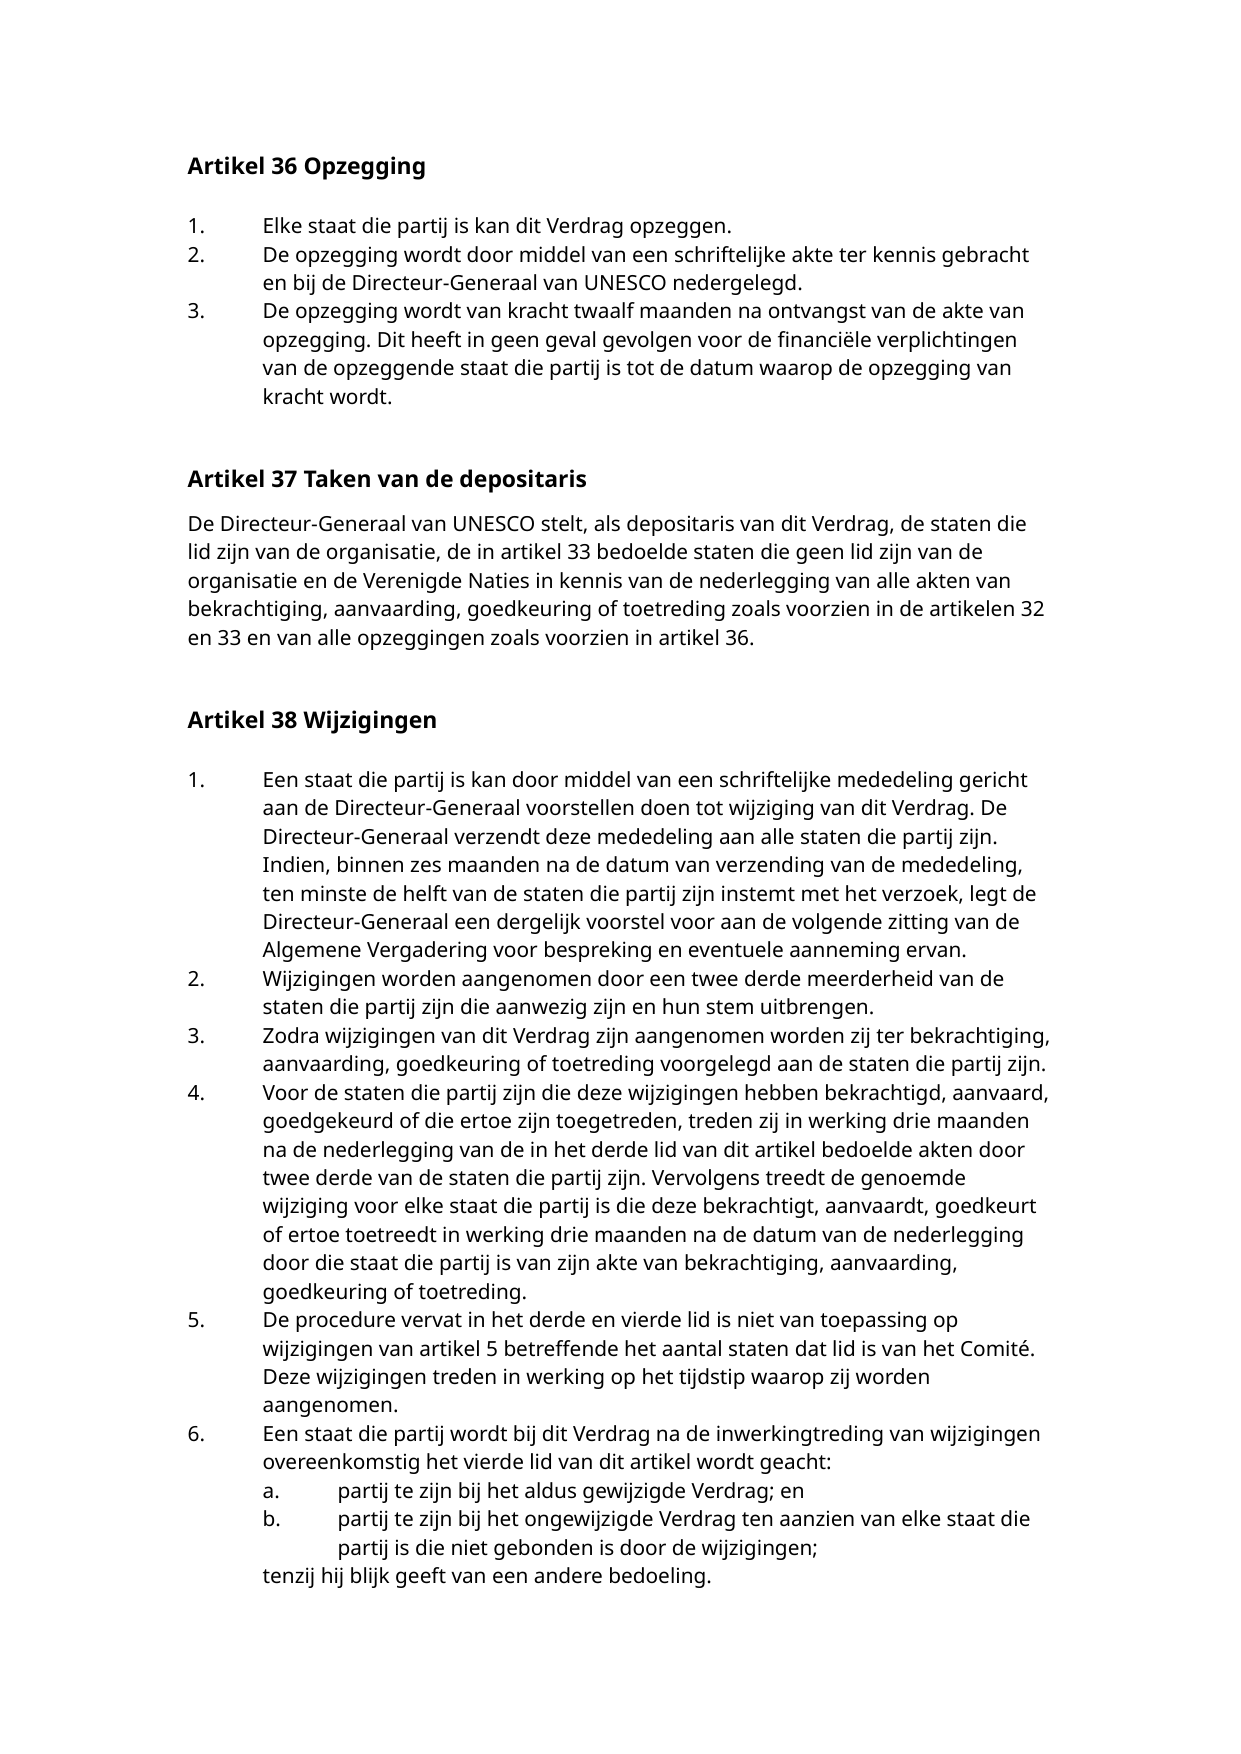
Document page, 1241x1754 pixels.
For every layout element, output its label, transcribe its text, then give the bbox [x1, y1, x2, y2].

subtitle Artikel 37 Taken van de depositaris [187, 463, 1053, 494]
subtitle Artikel 36 Opzegging [187, 150, 1053, 181]
list Zodra wijzigingen van dit Verdrag zijn aangenomen worden zij ter bekrachtiging, aanvaarding, goedkeuring of toetreding voorgelegd aan de staten die partij zijn. [187, 1021, 1053, 1078]
list tenzij hij blijk geeft van een andere bedoeling. [187, 1561, 1053, 1590]
subtitle Artikel 38 Wijzigingen [187, 704, 1053, 735]
list Elke staat die partij is kan dit Verdrag opzeggen. [187, 211, 1053, 240]
list Wijzigingen worden aangenomen door een twee derde meerderheid van de staten die partij zijn die aanwezig zijn en hun stem uitbrengen. [187, 964, 1053, 1021]
list Voor de staten die partij zijn die deze wijzigingen hebben bekrachtigd, aanvaard, goedgekeurd of die ertoe zijn toegetreden, treden zij in werking drie maanden na de nederlegging van de in het derde lid van dit artikel bedoelde akten door twee derde van de staten die partij zijn. Vervolgens treedt de genoemde wijziging voor elke staat die partij is die deze bekrachtigt, aanvaardt, goedkeurt of ertoe toetreedt in werking drie maanden na de datum van de nederlegging door die staat die partij is van zijn akte van bekrachtiging, aanvaarding, goedkeuring of toetreding. [187, 1078, 1053, 1305]
list partij te zijn bij het aldus gewijzigde Verdrag; en [262, 1476, 1053, 1504]
text De Directeur-Generaal van UNESCO stelt, als depositaris van dit Verdrag, de staten die lid zijn van de organisatie, de in artikel 33 bedoelde staten die geen lid zijn van de organisatie en de Verenigde Naties in kennis van de nederlegging van alle akten van bekrachtiging, aanvaarding, goedkeuring of toetreding zoals voorzien in de artikelen 32 en 33 en van alle opzeggingen zoals voorzien in artikel 36. [187, 509, 1053, 651]
list De opzegging wordt van kracht twaalf maanden na ontvangst van de akte van opzegging. Dit heeft in geen geval gevolgen voor de financiële verplichtingen van de opzeggende staat die partij is tot de datum waarop de opzegging van kracht wordt. [187, 297, 1053, 410]
list Een staat die partij wordt bij dit Verdrag na de inwerkingtreding van wijzigingen overeenkomstig het vierde lid van dit artikel wordt geacht: [187, 1419, 1053, 1476]
list De procedure vervat in het derde en vierde lid is niet van toepassing op wijzigingen van artikel 5 betreffende het aantal staten dat lid is van het Comité. Deze wijzigingen treden in werking op het tijdstip waarop zij worden aangenomen. [187, 1305, 1053, 1419]
list partij te zijn bij het ongewijzigde Verdrag ten aanzien van elke staat die partij is die niet gebonden is door de wijzigingen; [262, 1504, 1053, 1561]
list Een staat die partij is kan door middel van een schriftelijke mededeling gericht aan de Directeur-Generaal voorstellen doen tot wijziging van dit Verdrag. De Directeur-Generaal verzendt deze mededeling aan alle staten die partij zijn. Indien, binnen zes maanden na de datum van verzending van de mededeling, ten minste de helft van de staten die partij zijn instemt met het verzoek, legt de Directeur-Generaal een dergelijk voorstel voor aan de volgende zitting van de Algemene Vergadering voor bespreking en eventuele aanneming ervan. [187, 765, 1053, 964]
list De opzegging wordt door middel van een schriftelijke akte ter kennis gebracht en bij de Directeur-Generaal van UNESCO nedergelegd. [187, 240, 1053, 297]
